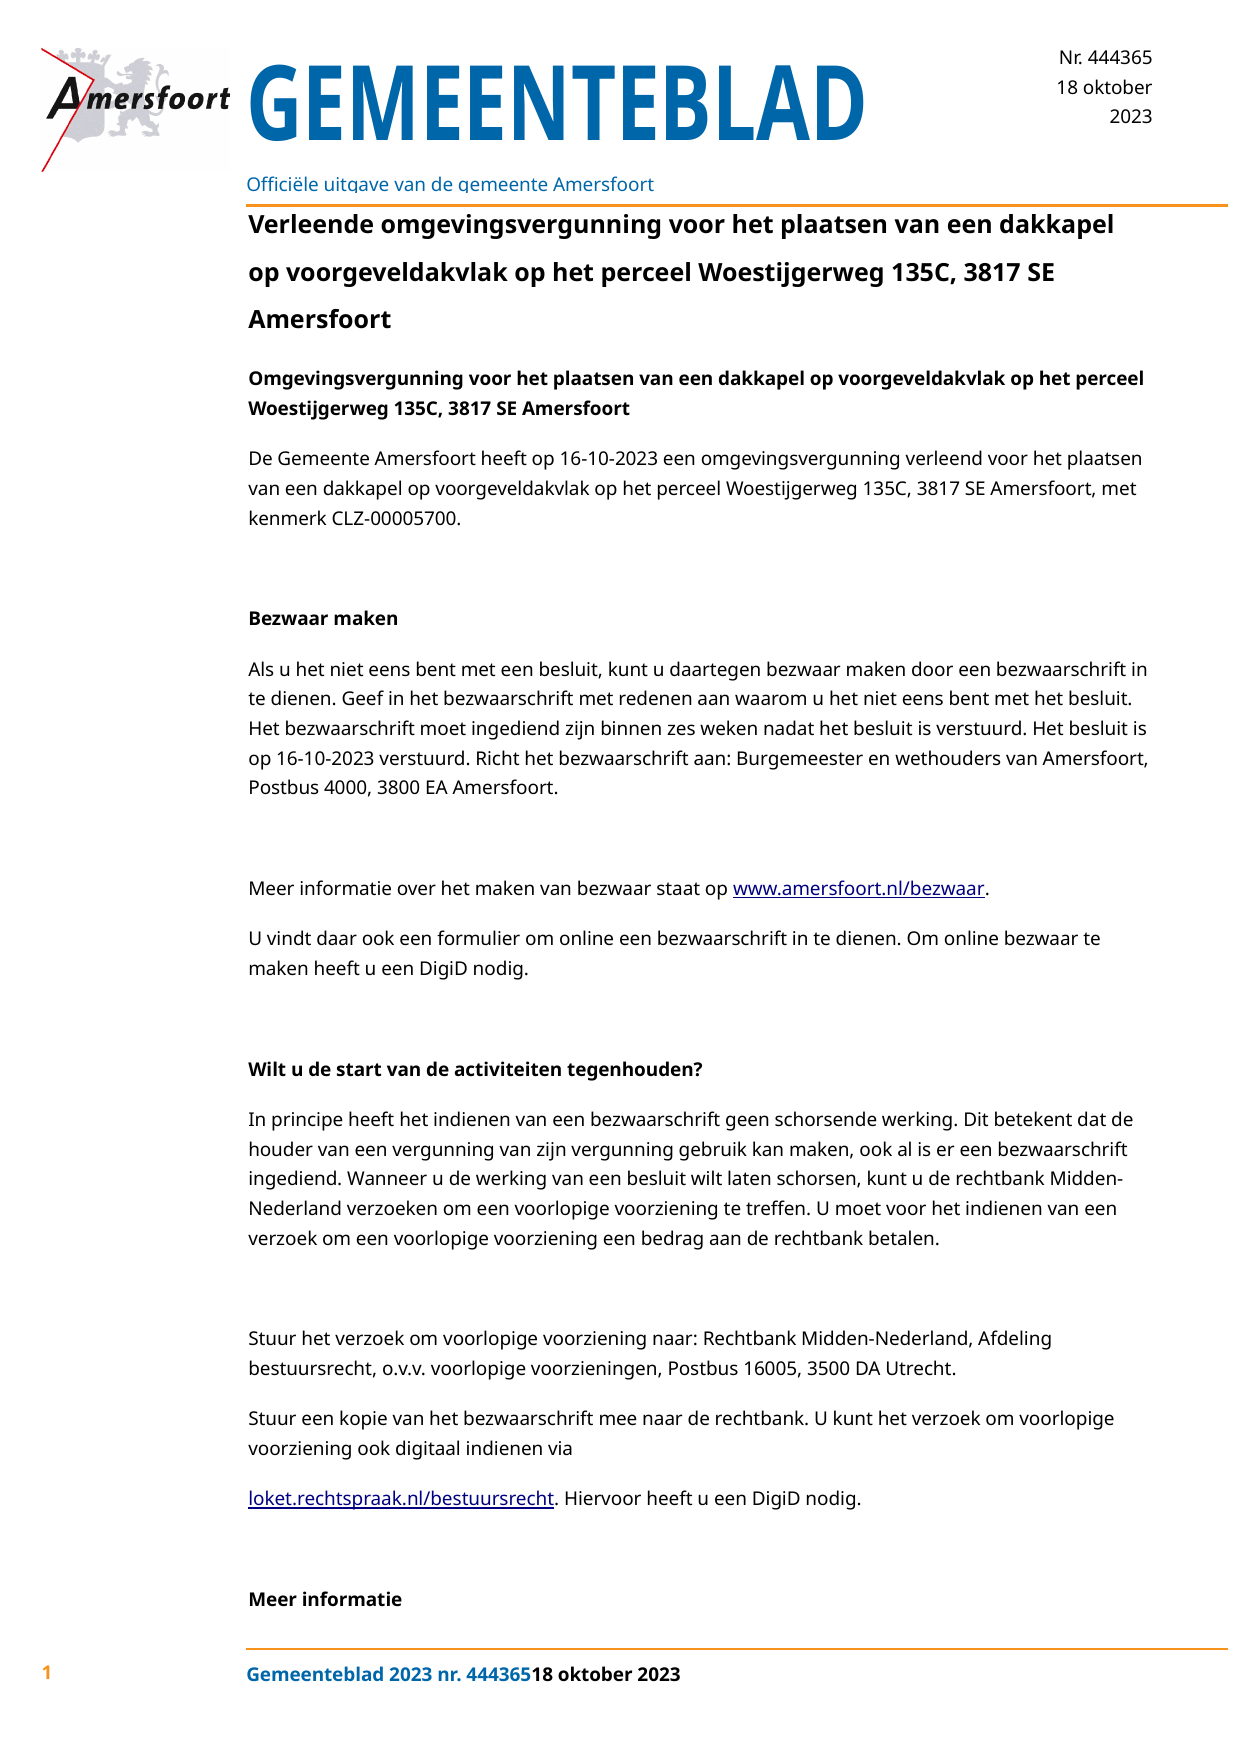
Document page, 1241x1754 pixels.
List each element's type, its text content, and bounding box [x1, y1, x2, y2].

text U vindt daar ook een formulier om online een bezwaarschrift in te dienen. Om online bezwaar te maken heeft u een DigiD nodig. [248, 926, 1152, 981]
text Omgevingsvergunning voor het plaatsen van een dakkapel op voorgeveldakvlak op het perceel Woestijgerweg 135C, 3817 SE Amersfoort [248, 366, 1152, 421]
text Bezwaar maken [248, 606, 1152, 631]
text De Gemeente Amersfoort heeft op 16-10-2023 een omgevingsvergunning verleend voor het plaatsen van een dakkapel op voorgeveldakvlak op het perceel Woestijgerweg 135C, 3817 SE Amersfoort, met kenmerk CLZ-00005700. [248, 446, 1152, 530]
text Stuur een kopie van het bezwaarschrift mee naar de rechtbank. U kunt het verzoek om voorlopige voorziening ook digitaal indienen via [248, 1406, 1152, 1461]
text In principe heeft het indienen van een bezwaarschrift geen schorsende werking. Dit betekent dat de houder van een vergunning van zijn vergunning gebruik kan maken, ook al is er een bezwaarschrift ingediend. Wanneer u de werking van een besluit wilt laten schorsen, kunt u de rechtbank Midden-Nederland verzoeken om een voorlopige voorziening te treffen. U moet voor het indienen van een verzoek om een voorlopige voorziening een bedrag aan de rechtbank betalen. [248, 1106, 1152, 1250]
text Meer informatie over het maken van bezwaar staat op www.amersfoort.nl/bezwaar. [248, 875, 1152, 901]
text Wilt u de start van de activiteiten tegenhouden? [248, 1056, 1152, 1082]
text loket.rechtspraak.nl/bestuursrecht. Hiervoor heeft u een DigiD nodig. [248, 1486, 1152, 1511]
picture [41, 47, 231, 172]
text Als u het niet eens bent met een besluit, kunt u daartegen bezwaar maken door een bezwaarschrift in te dienen. Geef in het bezwaarschrift met redenen aan waarom u het niet eens bent met het besluit. Het bezwaarschrift moet ingediend zijn binnen zes weken nadat het besluit is verstuurd. Het besluit is op 16-10-2023 verstuurd. Richt het bezwaarschrift aan: Burgemeester en wethouders van Amersfoort, Postbus 4000, 3800 EA Amersfoort. [248, 656, 1152, 800]
text Verleende omgevingsvergunning voor het plaatsen van een dakkapel op voorgeveldakvlak op het perceel Woestijgerweg 135C, 3817 SE Amersfoort [248, 207, 1152, 336]
text Meer informatie [248, 1586, 1152, 1612]
text Stuur het verzoek om voorlopige voorziening naar: Rechtbank Midden-Nederland, Afdeling bestuursrecht, o.v.v. voorlopige voorzieningen, Postbus 16005, 3500 DA Utrecht. [248, 1326, 1152, 1381]
